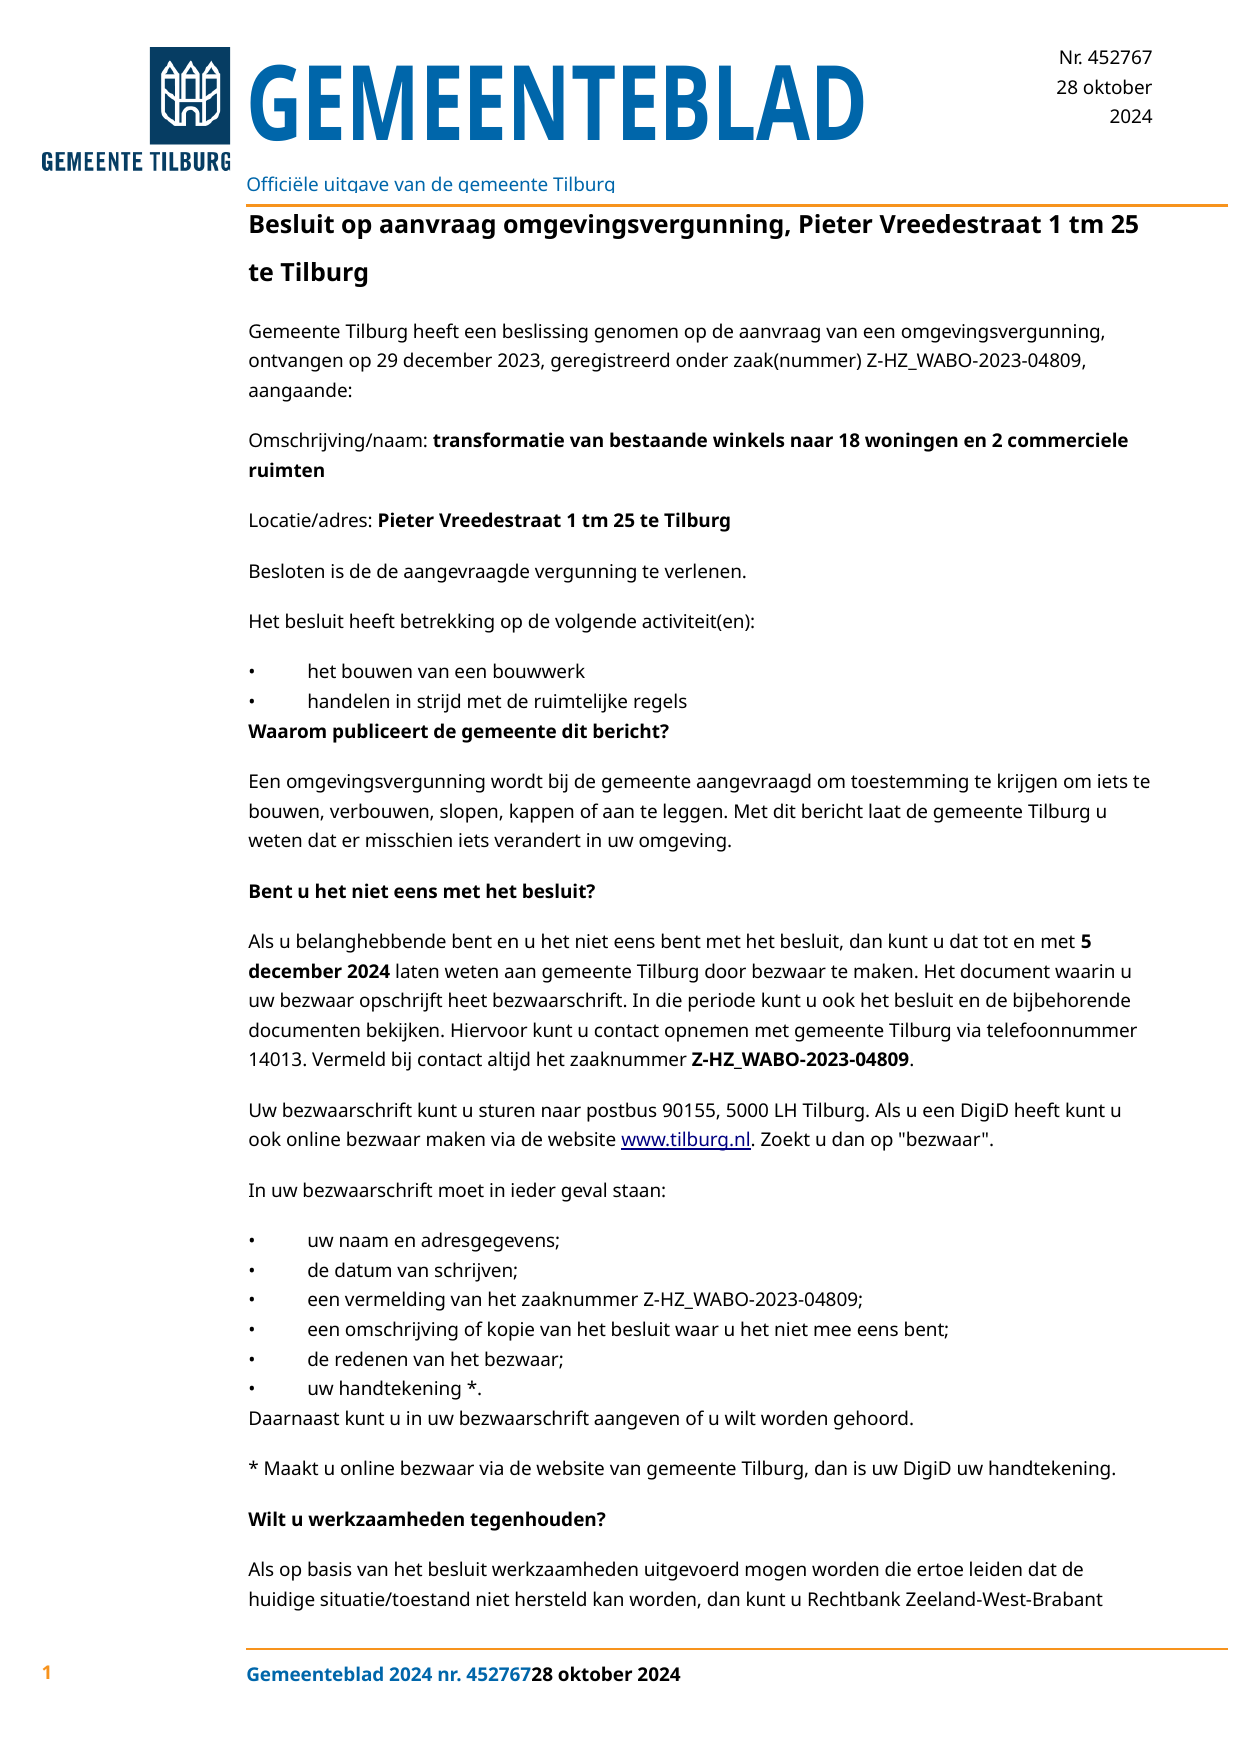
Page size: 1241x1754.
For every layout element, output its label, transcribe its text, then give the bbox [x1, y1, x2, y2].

text Besluit op aanvraag omgevingsvergunning, Pieter Vreedestraat 1 tm 25 te Tilburg [248, 207, 1152, 288]
text Uw bezwaarschrift kunt u sturen naar postbus 90155, 5000 LH Tilburg. Als u een DigiD heeft kunt u ook online bezwaar maken via de website www.tilburg.nl. Zoekt u dan op "bezwaar". [248, 1097, 1152, 1152]
list uw handtekening *. [248, 1375, 1152, 1401]
text Een omgevingsvergunning wordt bij de gemeente aangevraagd om toestemming te krijgen om iets te bouwen, verbouwen, slopen, kappen of aan te leggen. Met dit bericht laat de gemeente Tilburg u weten dat er misschien iets verandert in uw omgeving. [248, 768, 1152, 853]
list een vermelding van het zaaknummer Z-HZ_WABO-2023-04809; [248, 1287, 1152, 1312]
text Omschrijving/naam: transformatie van bestaande winkels naar 18 woningen en 2 commerciele ruimten [248, 427, 1152, 483]
list een omschrijving of kopie van het besluit waar u het niet mee eens bent; [248, 1316, 1152, 1342]
text Als op basis van het besluit werkzaamheden uitgevoerd mogen worden die ertoe leiden dat de huidige situatie/toestand niet hersteld kan worden, dan kunt u Rechtbank Zeeland-West-Brabant [248, 1556, 1152, 1612]
text Locatie/adres: Pieter Vreedestraat 1 tm 25 te Tilburg [248, 507, 1152, 533]
text Als u belanghebbende bent en u het niet eens bent met het besluit, dan kunt u dat tot en met 5 december 2024 laten weten aan gemeente Tilburg door bezwaar te maken. Het document waarin u uw bezwaar opschrijft heet bezwaarschrift. In die periode kunt u ook het besluit en de bijbehorende documenten bekijken. Hiervoor kunt u contact opnemen met gemeente Tilburg via telefoonnummer 14013. Vermeld bij contact altijd het zaaknummer Z-HZ_WABO-2023-04809. [248, 928, 1152, 1072]
text Bent u het niet eens met het besluit? [248, 878, 1152, 904]
list het bouwen van een bouwwerk [248, 659, 1152, 684]
text * Maakt u online bezwaar via de website van gemeente Tilburg, dan is uw DigiD uw handtekening. [248, 1455, 1152, 1481]
list de redenen van het bezwaar; [248, 1346, 1152, 1372]
list de datum van schrijven; [248, 1257, 1152, 1283]
list uw naam en adresgegevens; [248, 1227, 1152, 1253]
text Besloten is de de aangevraagde vergunning te verlenen. [248, 558, 1152, 584]
text Wilt u werkzaamheden tegenhouden? [248, 1506, 1152, 1532]
text Waarom publiceert de gemeente dit bericht? [248, 718, 1152, 744]
list handelen in strijd met de ruimtelijke regels [248, 688, 1152, 714]
text In uw bezwaarschrift moet in ieder geval staan: [248, 1177, 1152, 1203]
text Daarnaast kunt u in uw bezwaarschrift aangeven of u wilt worden gehoord. [248, 1405, 1152, 1431]
text Het besluit heeft betrekking op de volgende activiteit(en): [248, 608, 1152, 634]
picture [41, 47, 231, 172]
text Gemeente Tilburg heeft een beslissing genomen op de aanvraag van een omgevingsvergunning, ontvangen op 29 december 2023, geregistreerd onder zaak(nummer) Z-HZ_WABO-2023-04809, aangaande: [248, 318, 1152, 403]
